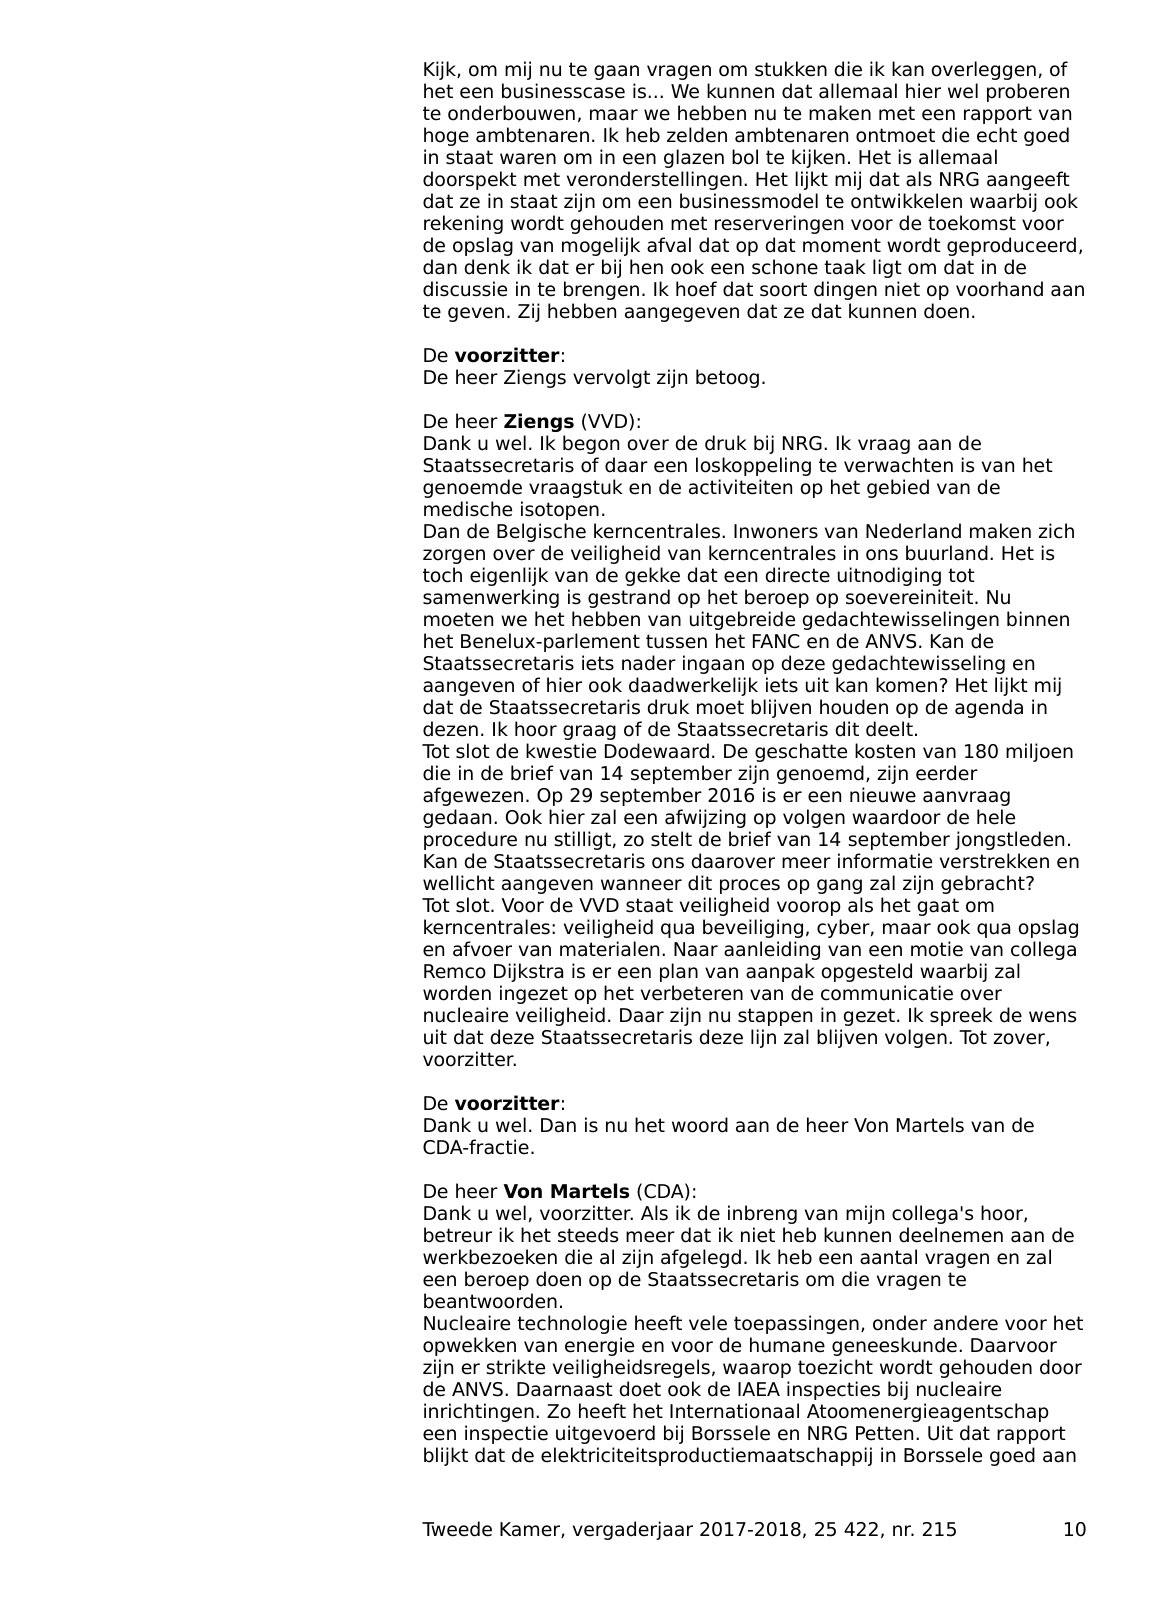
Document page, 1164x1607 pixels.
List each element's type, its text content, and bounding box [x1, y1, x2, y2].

text Nucleaire technologie heeft vele toepassingen, onder andere voor het opwekken van energie en voor de humane geneeskunde. Daarvoor zijn er strikte veiligheidsregels, waarop toezicht wordt gehouden door de ANVS. Daarnaast doet ook de IAEA inspecties bij nucleaire inrichtingen. Zo heeft het Internationaal Atoomenergieagentschap een inspectie uitgevoerd bij Borssele en NRG Petten. Uit dat rapport blijkt dat de elektriciteitsproductiemaatschappij in Borssele goed aan [422, 1313, 1087, 1467]
text Tot slot. Voor de VVD staat veiligheid voorop als het gaat om kerncentrales: veiligheid qua beveiliging, cyber, maar ook qua opslag en afvoer van materialen. Naar aanleiding van een motie van collega Remco Dijkstra is er een plan van aanpak opgesteld waarbij zal worden ingezet op het verbeteren van de communicatie over nucleaire veiligheid. Daar zijn nu stappen in gezet. Ik spreek de wens uit dat deze Staatssecretaris deze lijn zal blijven volgen. Tot zover, voorzitter. [422, 895, 1087, 1071]
text De heer Von Martels (CDA): [422, 1181, 1087, 1203]
text De heer Ziengs vervolgt zijn betoog. [422, 367, 1087, 389]
text De voorzitter: [422, 345, 1087, 367]
text Dank u wel, voorzitter. Als ik de inbreng van mijn collega's hoor, betreur ik het steeds meer dat ik niet heb kunnen deelnemen aan de werkbezoeken die al zijn afgelegd. Ik heb een aantal vragen en zal een beroep doen op de Staatssecretaris om die vragen te beantwoorden. [422, 1203, 1087, 1313]
text De heer Ziengs (VVD): [422, 411, 1087, 433]
text Dan de Belgische kerncentrales. Inwoners van Nederland maken zich zorgen over de veiligheid van kerncentrales in ons buurland. Het is toch eigenlijk van de gekke dat een directe uitnodiging tot samenwerking is gestrand op het beroep op soevereiniteit. Nu moeten we het hebben van uitgebreide gedachtewisselingen binnen het Benelux-parlement tussen het FANC en de ANVS. Kan de Staatssecretaris iets nader ingaan op deze gedachtewisseling en aangeven of hier ook daadwerkelijk iets uit kan komen? Het lijkt mij dat de Staatssecretaris druk moet blijven houden op de agenda in dezen. Ik hoor graag of de Staatssecretaris dit deelt. [422, 521, 1087, 741]
text De voorzitter: [422, 1093, 1087, 1115]
text Kijk, om mij nu te gaan vragen om stukken die ik kan overleggen, of het een businesscase is... We kunnen dat allemaal hier wel proberen te onderbouwen, maar we hebben nu te maken met een rapport van hoge ambtenaren. Ik heb zelden ambtenaren ontmoet die echt goed in staat waren om in een glazen bol te kijken. Het is allemaal doorspekt met veronderstellingen. Het lijkt mij dat als NRG aangeeft dat ze in staat zijn om een businessmodel te ontwikkelen waarbij ook rekening wordt gehouden met reserveringen voor de toekomst voor de opslag van mogelijk afval dat op dat moment wordt geproduceerd, dan denk ik dat er bij hen ook een schone taak ligt om dat in de discussie in te brengen. Ik hoef dat soort dingen niet op voorhand aan te geven. Zij hebben aangegeven dat ze dat kunnen doen. [422, 59, 1087, 323]
text Dank u wel. Dan is nu het woord aan de heer Von Martels van de CDA-fractie. [422, 1115, 1087, 1159]
text Tot slot de kwestie Dodewaard. De geschatte kosten van 180 miljoen die in de brief van 14 september zijn genoemd, zijn eerder afgewezen. Op 29 september 2016 is er een nieuwe aanvraag gedaan. Ook hier zal een afwijzing op volgen waardoor de hele procedure nu stilligt, zo stelt de brief van 14 september jongstleden. Kan de Staatssecretaris ons daarover meer informatie verstrekken en wellicht aangeven wanneer dit proces op gang zal zijn gebracht? [422, 741, 1087, 895]
text Dank u wel. Ik begon over de druk bij NRG. Ik vraag aan de Staatssecretaris of daar een loskoppeling te verwachten is van het genoemde vraagstuk en de activiteiten op het gebied van de medische isotopen. [422, 433, 1087, 521]
